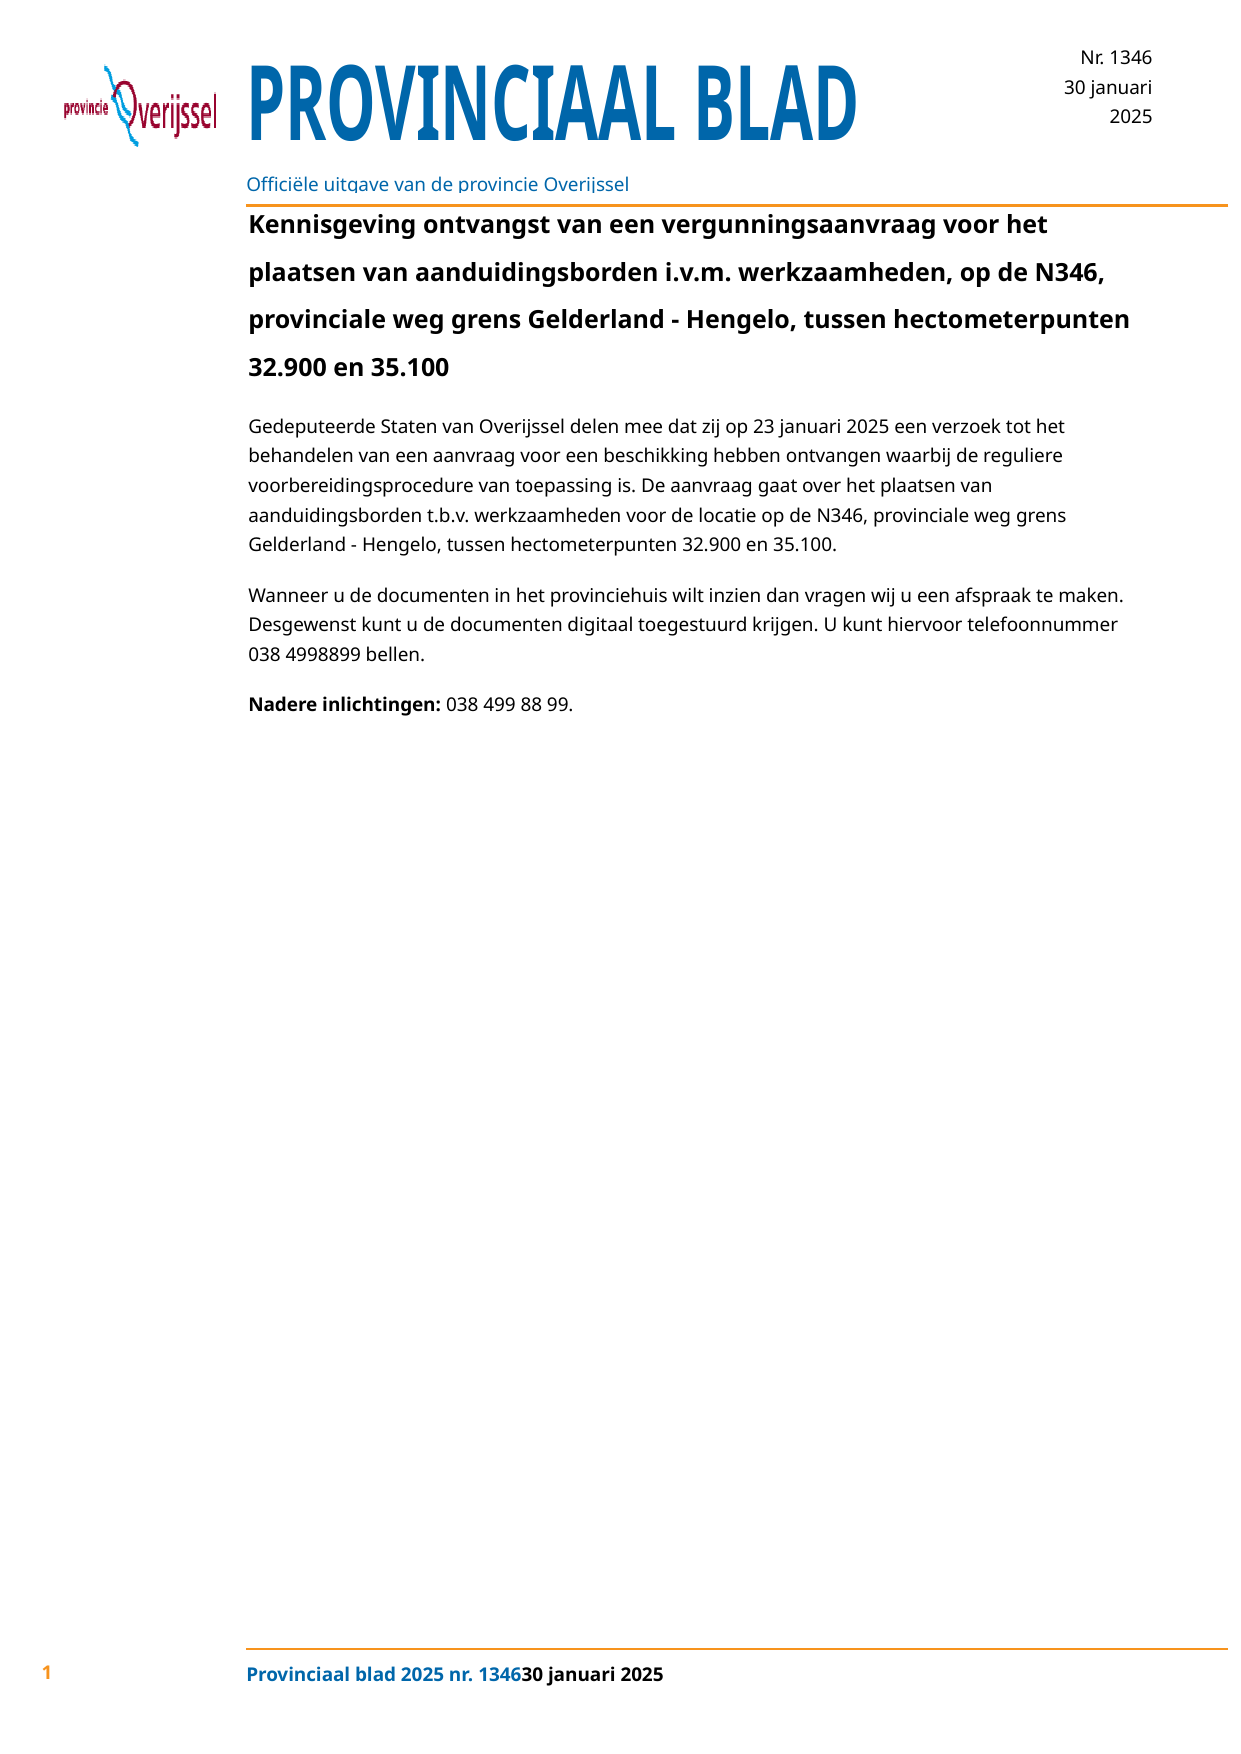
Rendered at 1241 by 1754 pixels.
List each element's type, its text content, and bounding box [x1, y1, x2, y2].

text Gedeputeerde Staten van Overijssel delen mee dat zij op 23 januari 2025 een verzoek tot het behandelen van een aanvraag voor een beschikking hebben ontvangen waarbij de reguliere voorbereidingsprocedure van toepassing is. De aanvraag gaat over het plaatsen van aanduidingsborden t.b.v. werkzaamheden voor de locatie op de N346, provinciale weg grens Gelderland - Hengelo, tussen hectometerpunten 32.900 en 35.100. [248, 413, 1152, 557]
picture [41, 47, 231, 172]
text Wanneer u de documenten in het provinciehuis wilt inzien dan vragen wij u een afspraak te maken. Desgewenst kunt u de documenten digitaal toegestuurd krijgen. U kunt hiervoor telefoonnummer 038 4998899 bellen. [248, 582, 1152, 667]
text Kennisgeving ontvangst van een vergunningsaanvraag voor het plaatsen van aanduidingsborden i.v.m. werkzaamheden, op de N346, provinciale weg grens Gelderland - Hengelo, tussen hectometerpunten 32.900 en 35.100 [248, 207, 1152, 384]
text Nadere inlichtingen: 038 499 88 99. [248, 691, 1152, 717]
